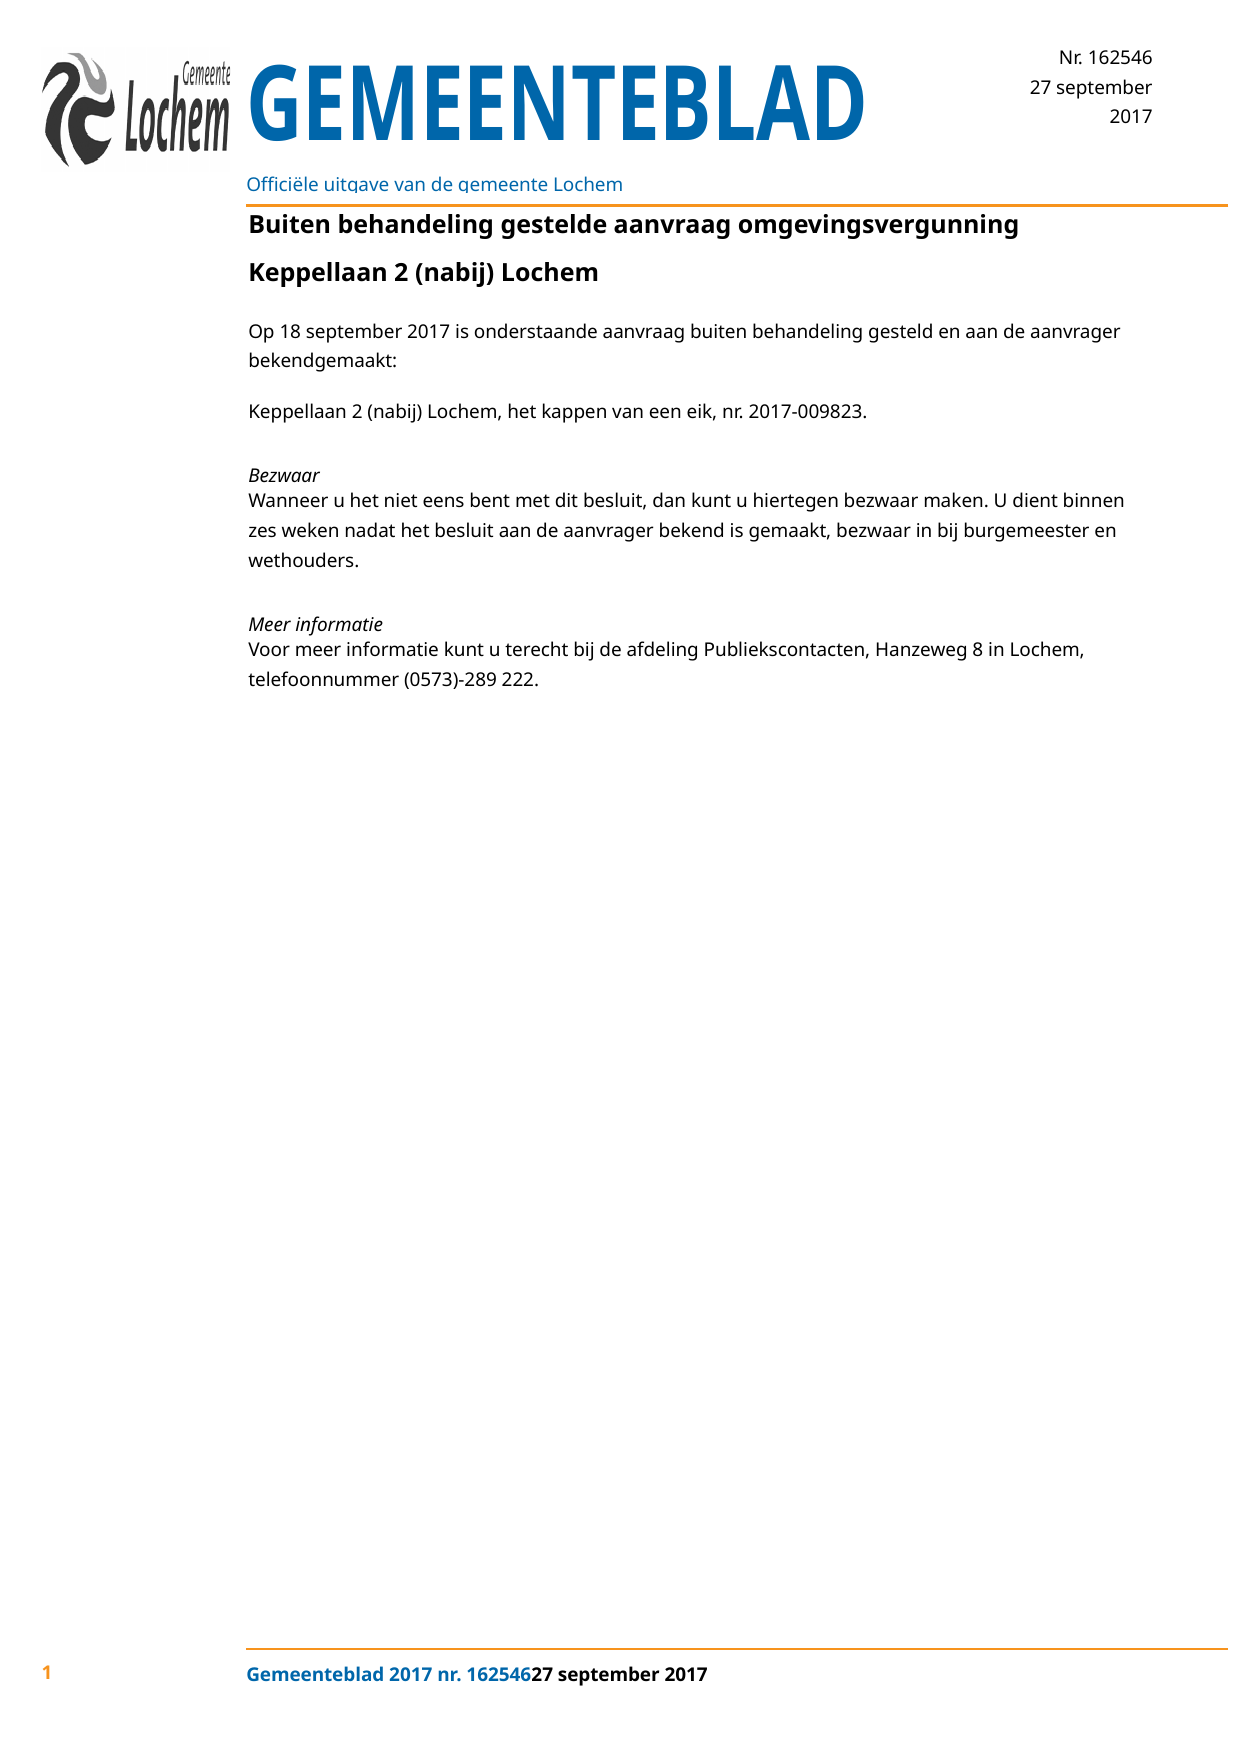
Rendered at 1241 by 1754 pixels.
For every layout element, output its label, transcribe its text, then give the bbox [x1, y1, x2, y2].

picture [41, 47, 231, 172]
text Meer informatie [248, 611, 1152, 636]
text Keppellaan 2 (nabij) Lochem, het kappen van een eik, nr. 2017-009823. [248, 398, 1152, 424]
text Buiten behandeling gestelde aanvraag omgevingsvergunning Keppellaan 2 (nabij) Lochem [248, 207, 1152, 288]
text Wanneer u het niet eens bent met dit besluit, dan kunt u hiertegen bezwaar maken. U dient binnen zes weken nadat het besluit aan de aanvrager bekend is gemaakt, bezwaar in bij burgemeester en wethouders. [248, 488, 1152, 572]
text Bezwaar [248, 462, 1152, 488]
text Voor meer informatie kunt u terecht bij de afdeling Publiekscontacten, Hanzeweg 8 in Lochem, telefoonnummer (0573)-289 222. [248, 636, 1152, 692]
text Op 18 september 2017 is onderstaande aanvraag buiten behandeling gesteld en aan de aanvrager bekendgemaakt: [248, 318, 1152, 373]
